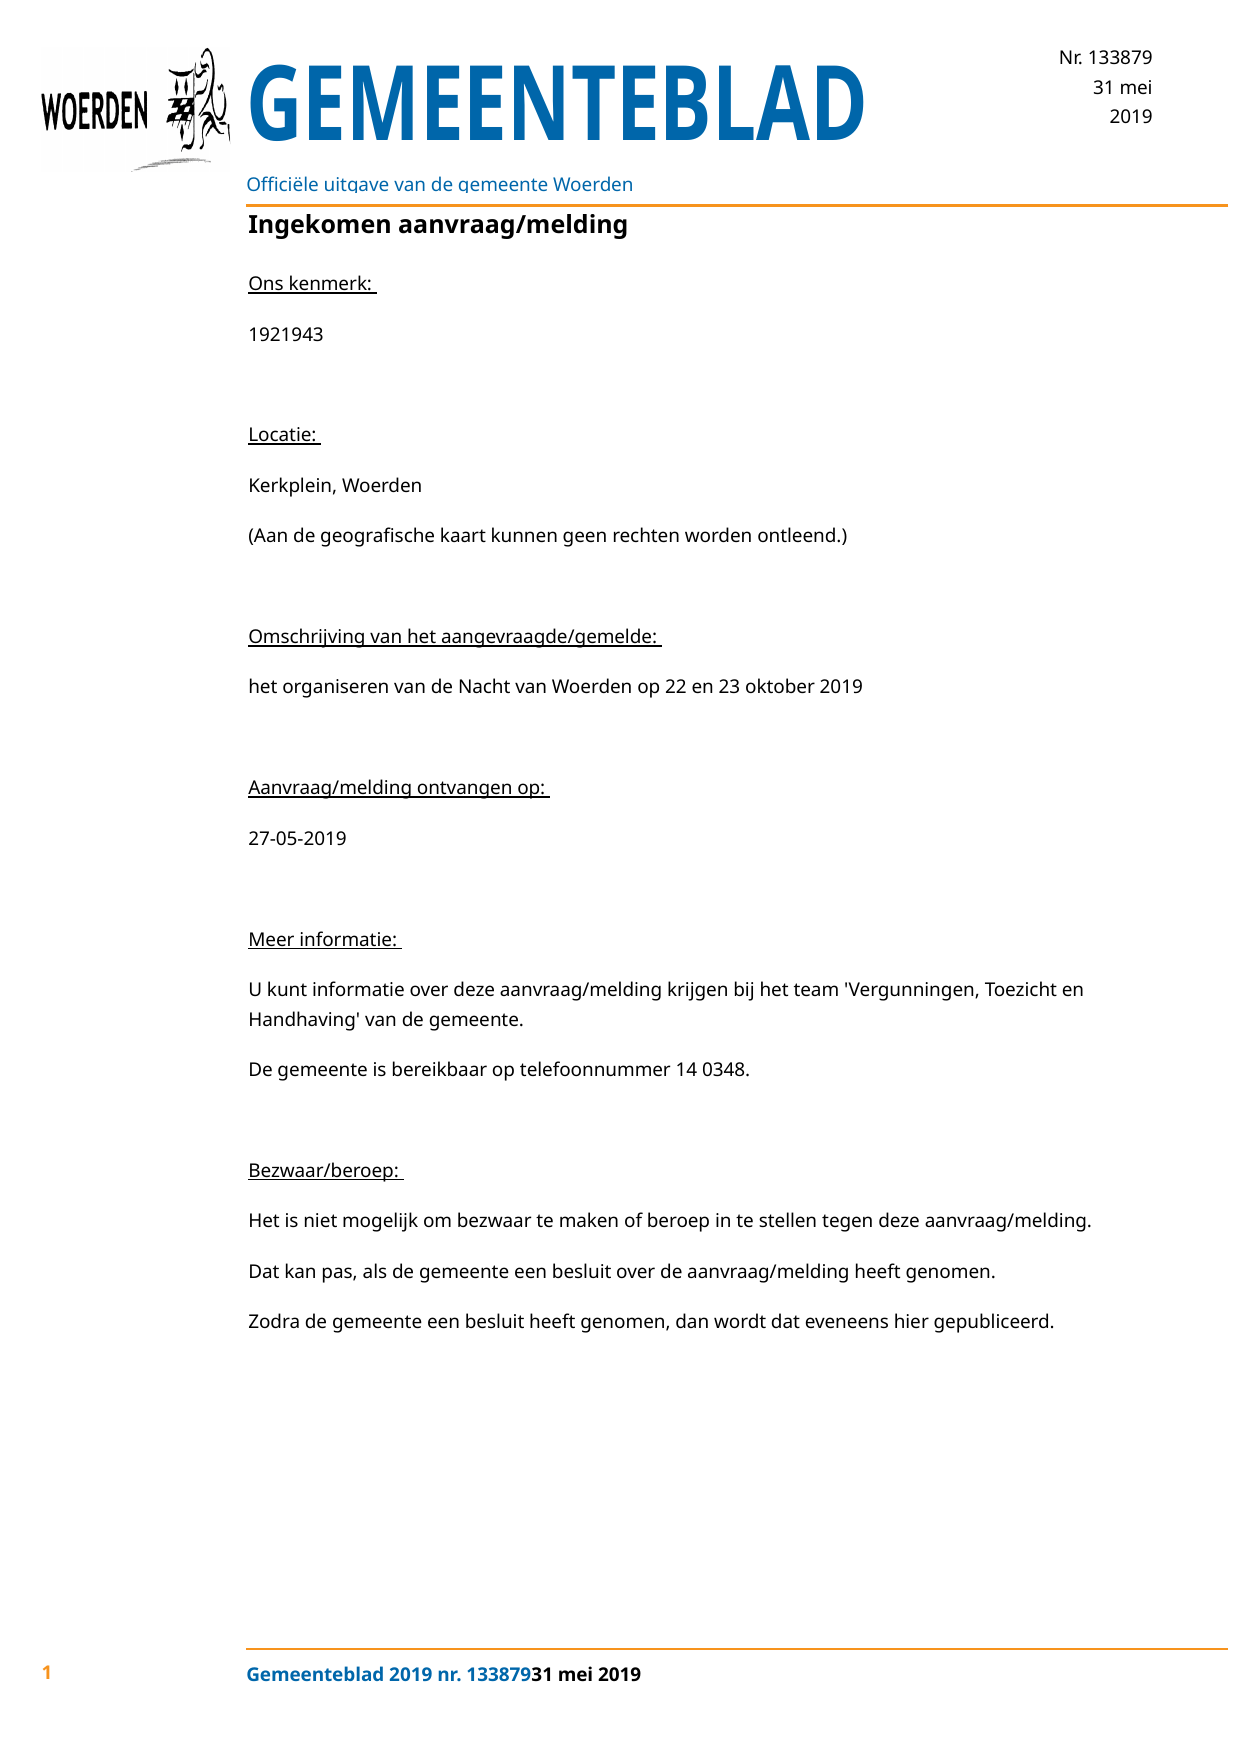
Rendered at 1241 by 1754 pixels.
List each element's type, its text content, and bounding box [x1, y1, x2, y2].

text (Aan de geografische kaart kunnen geen rechten worden ontleend.) [248, 522, 1152, 548]
text 1921943 [248, 321, 1152, 346]
text De gemeente is bereikbaar op telefoonnummer 14 0348. [248, 1056, 1152, 1082]
text Meer informatie: [248, 926, 1152, 951]
text Bezwaar/beroep: [248, 1157, 1152, 1183]
text Het is niet mogelijk om bezwaar te maken of beroep in te stellen tegen deze aanvraag/melding. [248, 1207, 1152, 1233]
text Zodra de gemeente een besluit heeft genomen, dan wordt dat eveneens hier gepubliceerd. [248, 1308, 1152, 1334]
text U kunt informatie over deze aanvraag/melding krijgen bij het team 'Vergunningen, Toezicht en Handhaving' van de gemeente. [248, 976, 1152, 1031]
picture [41, 47, 231, 172]
text Aanvraag/melding ontvangen op: [248, 774, 1152, 800]
text 27-05-2019 [248, 825, 1152, 851]
text Ingekomen aanvraag/melding [248, 207, 1152, 241]
text Ons kenmerk: [248, 270, 1152, 296]
text Dat kan pas, als de gemeente een besluit over de aanvraag/melding heeft genomen. [248, 1258, 1152, 1283]
text Locatie: [248, 422, 1152, 447]
text Kerkplein, Woerden [248, 472, 1152, 498]
text Omschrijving van het aangevraagde/gemelde: [248, 623, 1152, 649]
text het organiseren van de Nacht van Woerden op 22 en 23 oktober 2019 [248, 674, 1152, 699]
